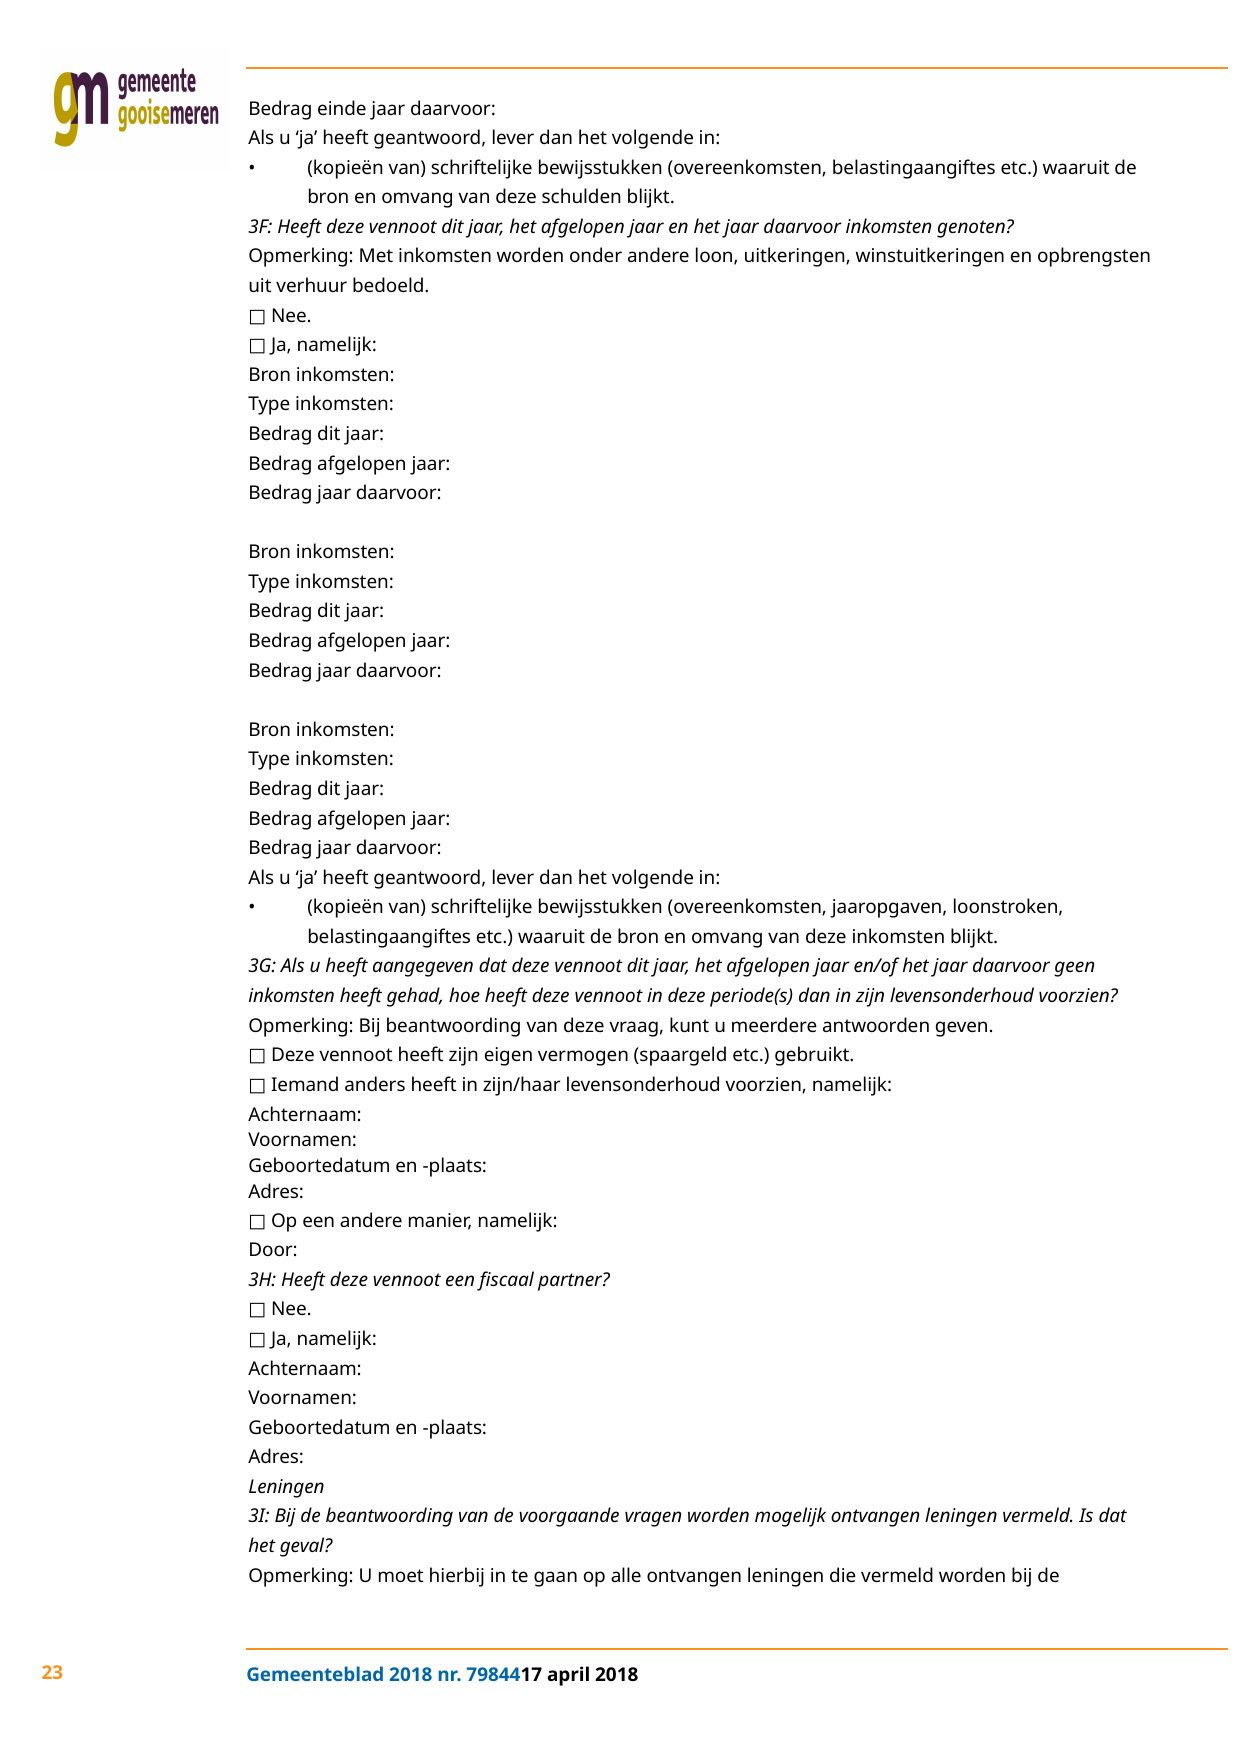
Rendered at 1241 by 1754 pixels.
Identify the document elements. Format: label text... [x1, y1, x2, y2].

text Bedrag dit jaar: [248, 775, 1152, 801]
table_cell [961, 1126, 1152, 1152]
table_header Achternaam: [248, 1101, 961, 1126]
text Opmerking: U moet hierbij in te gaan op alle ontvangen leningen die vermeld worden bij de [248, 1562, 1152, 1588]
table_cell [961, 1178, 1152, 1204]
table_cell Adres: [248, 1178, 961, 1204]
table_cell Voornamen: [248, 1126, 961, 1152]
text □ Iemand anders heeft in zijn/haar levensonderhoud voorzien, namelijk: [248, 1071, 1152, 1097]
table_header [961, 1101, 1152, 1126]
text Opmerking: Met inkomsten worden onder andere loon, uitkeringen, winstuitkeringen en opbrengsten uit verhuur bedoeld. [248, 243, 1152, 298]
text Type inkomsten: [248, 568, 1152, 594]
text Bedrag afgelopen jaar: [248, 805, 1152, 831]
text Bedrag jaar daarvoor: [248, 657, 1152, 683]
text □ Nee. [248, 1296, 1152, 1321]
text Bedrag dit jaar: [248, 598, 1152, 623]
text Bedrag afgelopen jaar: [248, 450, 1152, 476]
text 3I: Bij de beantwoording van de voorgaande vragen worden mogelijk ontvangen leningen vermeld. Is dat het geval? [248, 1503, 1152, 1558]
text Achternaam: [248, 1355, 1152, 1381]
text Bron inkomsten: [248, 538, 1152, 564]
text 3G: Als u heeft aangegeven dat deze vennoot dit jaar, het afgelopen jaar en/of het jaar daarvoor geen inkomsten heeft gehad, hoe heeft deze vennoot in deze periode(s) dan in zijn levensonderhoud voorzien? [248, 953, 1152, 1008]
text Type inkomsten: [248, 746, 1152, 771]
list (kopieën van) schriftelijke bewijsstukken (overeenkomsten, jaaropgaven, loonstroken, belastingaangiftes etc.) waaruit de bron en omvang van deze inkomsten blijkt. [248, 893, 1152, 949]
text Als u ‘ja’ heeft geantwoord, lever dan het volgende in: [248, 864, 1152, 890]
text 3F: Heeft deze vennoot dit jaar, het afgelopen jaar en het jaar daarvoor inkomsten genoten? [248, 213, 1152, 239]
list (kopieën van) schriftelijke bewijsstukken (overeenkomsten, belastingaangiftes etc.) waaruit de bron en omvang van deze schulden blijkt. [248, 154, 1152, 209]
text □ Op een andere manier, namelijk: [248, 1207, 1152, 1233]
text Type inkomsten: [248, 391, 1152, 416]
text 3H: Heeft deze vennoot een fiscaal partner? [248, 1266, 1152, 1292]
text Bron inkomsten: [248, 716, 1152, 742]
text Voornamen: [248, 1384, 1152, 1410]
text Opmerking: Bij beantwoording van deze vraag, kunt u meerdere antwoorden geven. [248, 1012, 1152, 1038]
text Bedrag jaar daarvoor: [248, 479, 1152, 505]
picture [41, 47, 231, 172]
table_cell [961, 1152, 1152, 1178]
text □ Deze vennoot heeft zijn eigen vermogen (spaargeld etc.) gebruikt. [248, 1041, 1152, 1067]
text Als u ‘ja’ heeft geantwoord, lever dan het volgende in: [248, 124, 1152, 150]
text Bedrag dit jaar: [248, 420, 1152, 446]
text □ Ja, namelijk: [248, 1325, 1152, 1351]
text Adres: [248, 1443, 1152, 1469]
text Door: [248, 1236, 1152, 1262]
table_cell Geboortedatum en -plaats: [248, 1152, 961, 1178]
text Bron inkomsten: [248, 361, 1152, 387]
text Geboortedatum en -plaats: [248, 1414, 1152, 1440]
text Leningen [248, 1473, 1152, 1499]
text Bedrag jaar daarvoor: [248, 834, 1152, 860]
text □ Nee. [248, 302, 1152, 328]
text Bedrag einde jaar daarvoor: [248, 95, 1152, 121]
text □ Ja, namelijk: [248, 331, 1152, 357]
text Bedrag afgelopen jaar: [248, 627, 1152, 653]
